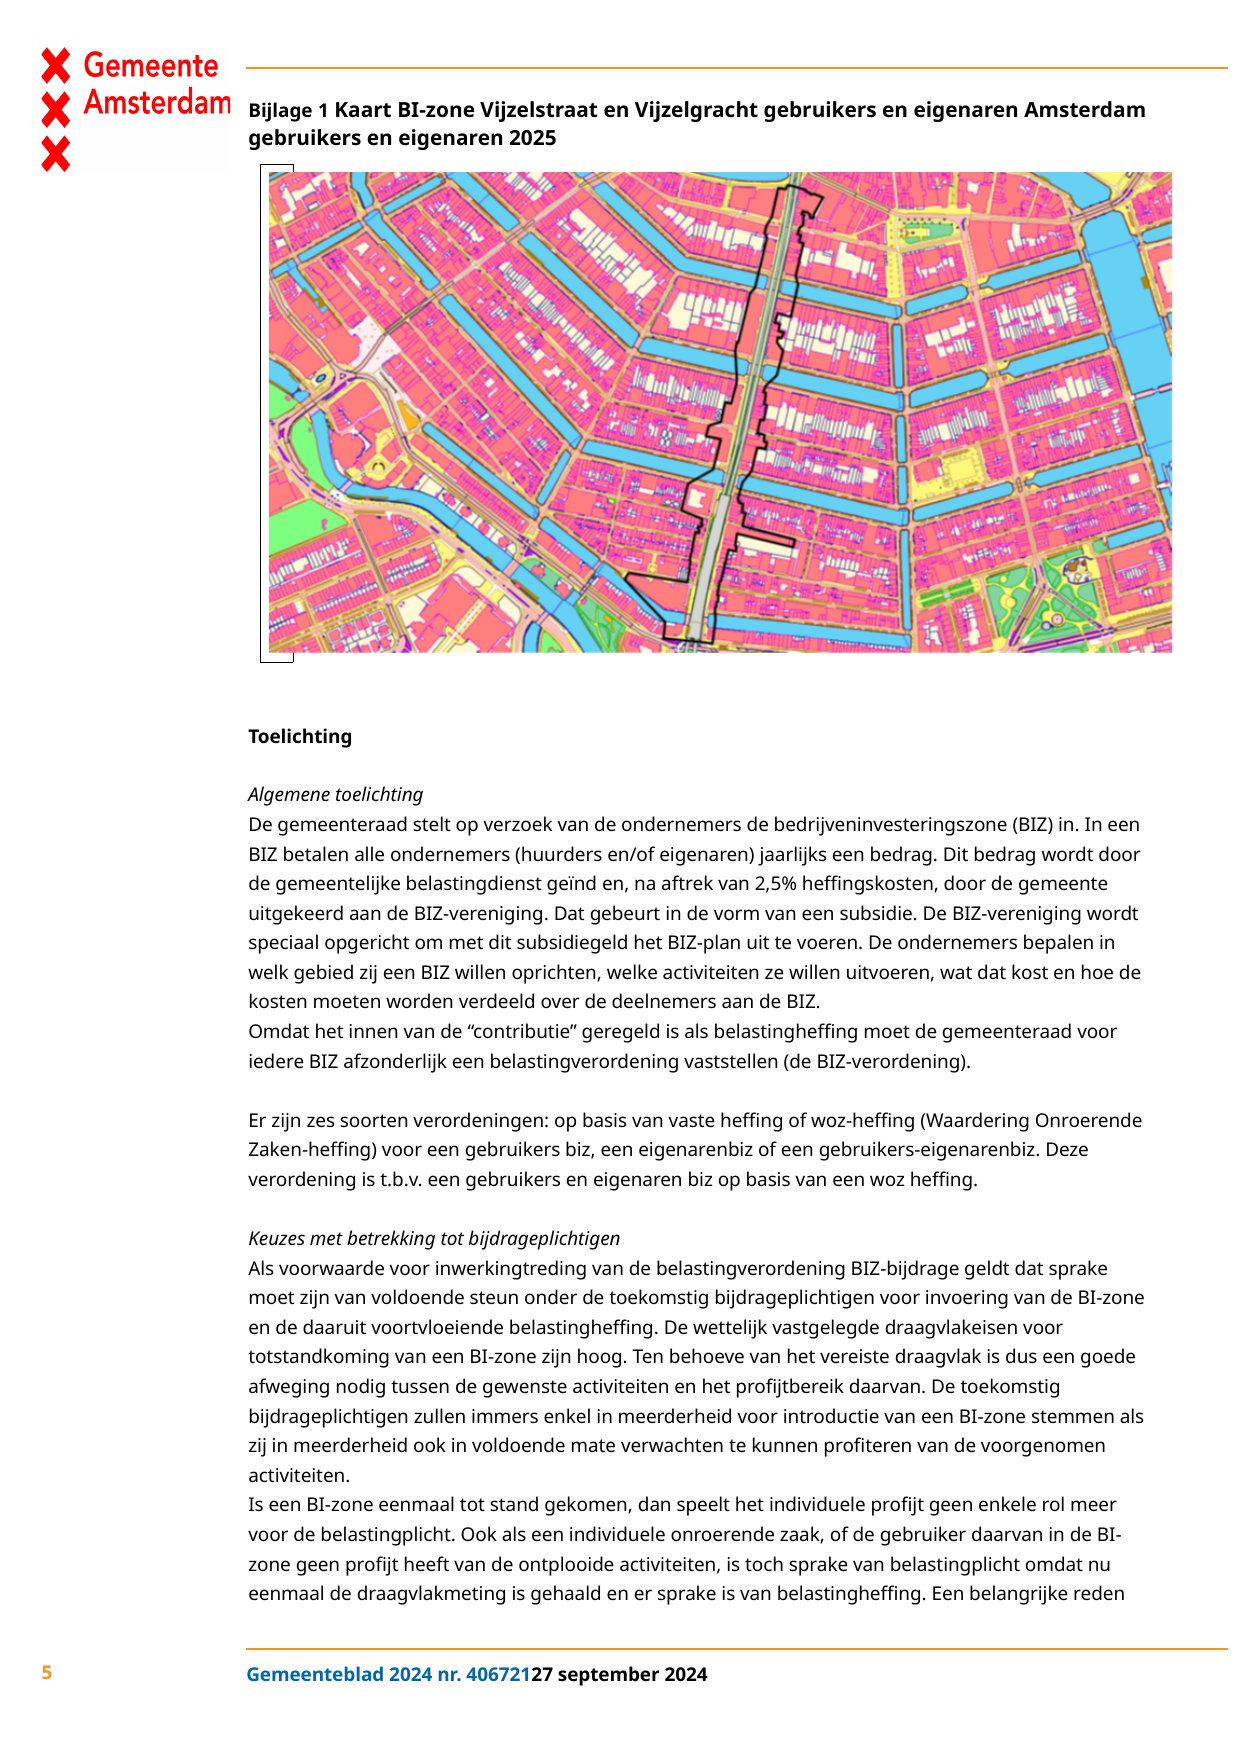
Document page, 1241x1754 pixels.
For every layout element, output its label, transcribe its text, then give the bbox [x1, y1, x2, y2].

text Keuzes met betrekking tot bijdrageplichtigen [248, 1225, 1152, 1251]
text Omdat het innen van de “contributie” geregeld is als belastingheffing moet de gemeenteraad voor iedere BIZ afzonderlijk een belastingverordening vaststellen (de BIZ-verordening). [248, 1018, 1152, 1074]
text Is een BI-zone eenmaal tot stand gekomen, dan speelt het individuele profijt geen enkele rol meer voor de belastingplicht. Ook als een individuele onroerende zaak, of de gebruiker daarvan in de BI-zone geen profijt heeft van de ontplooide activiteiten, is toch sprake van belastingplicht omdat nu eenmaal de draagvlakmeting is gehaald en er sprake is van belastingheffing. Een belangrijke reden [248, 1492, 1152, 1606]
text Er zijn zes soorten verordeningen: op basis van vaste heffing of woz-heffing (Waardering Onroerende Zaken-heffing) voor een gebruikers biz, een eigenarenbiz of een gebruikers-eigenarenbiz. Deze verordening is t.b.v. een gebruikers en eigenaren biz op basis van een woz heffing. [248, 1107, 1152, 1192]
text De gemeenteraad stelt op verzoek van de ondernemers de bedrijveninvesteringszone (BIZ) in. In een BIZ betalen alle ondernemers (huurders en/of eigenaren) jaarlijks een bedrag. Dit bedrag wordt door de gemeentelijke belastingdienst geïnd en, na aftrek van 2,5% heffingskosten, door de gemeente uitgekeerd aan de BIZ-vereniging. Dat gebeurt in de vorm van een subsidie. De BIZ-vereniging wordt speciaal opgericht om met dit subsidiegeld het BIZ-plan uit te voeren. De ondernemers bepalen in welk gebied zij een BIZ willen oprichten, welke activiteiten ze willen uitvoeren, wat dat kost en hoe de kosten moeten worden verdeeld over de deelnemers aan de BIZ. [248, 811, 1152, 1014]
text Algemene toelichting [248, 782, 1152, 807]
text Als voorwaarde voor inwerkingtreding van de belastingverordening BIZ-bijdrage geldt dat sprake moet zijn van voldoende steun onder de toekomstig bijdrageplichtigen voor invoering van de BI-zone en de daaruit voortvloeiende belastingheffing. De wettelijk vastgelegde draagvlakeisen voor totstandkoming van een BI-zone zijn hoog. Ten behoeve van het vereiste draagvlak is dus een goede afweging nodig tussen de gewenste activiteiten en het profijtbereik daarvan. De toekomstig bijdrageplichtigen zullen immers enkel in meerderheid voor introductie van een BI-zone stemmen als zij in meerderheid ook in voldoende mate verwachten te kunnen profiteren van de voorgenomen activiteiten. [248, 1255, 1152, 1488]
text Toelichting [248, 713, 1152, 752]
text Bijlage 1 Kaart BI-zone Vijzelstraat en Vijzelgracht gebruikers en eigenaren Amsterdam gebruikers en eigenaren 2025 [248, 95, 1152, 152]
picture [41, 47, 231, 172]
picture [268, 172, 1173, 653]
